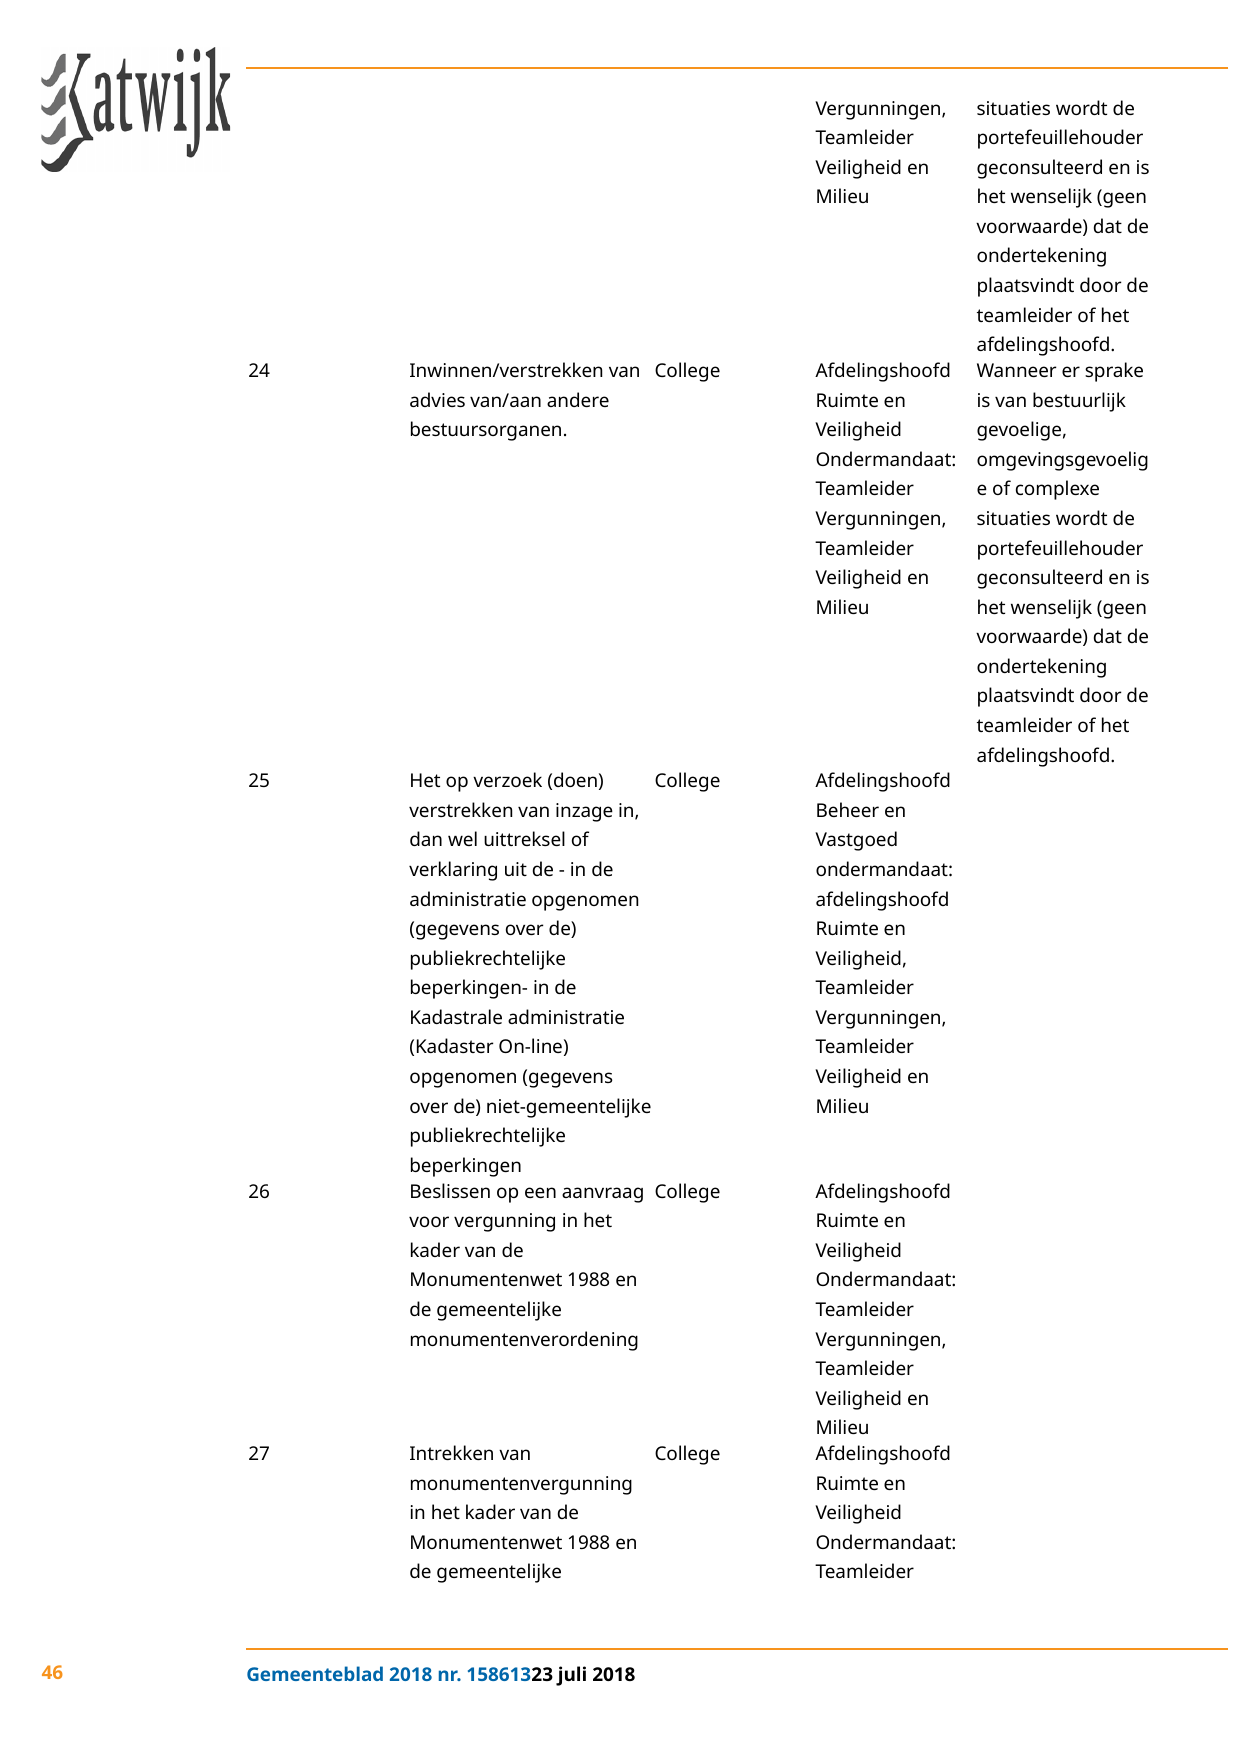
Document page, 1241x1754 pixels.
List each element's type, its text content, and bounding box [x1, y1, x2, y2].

table_cell 25 [248, 768, 409, 1178]
table_cell 27 [248, 1440, 409, 1584]
table_cell Inwinnen/verstrekken van advies van/aan andere bestuursorganen. [409, 357, 654, 767]
table_cell Afdelingshoofd Ruimte en Veiligheid Ondermandaat: Teamleider Vergunningen, Teamleider Veiligheid en Milieu [815, 357, 976, 767]
table_cell Afdelingshoofd Ruimte en Veiligheid Ondermandaat: Teamleider Vergunningen, Teamleider Veiligheid en Milieu [815, 1178, 976, 1440]
table_cell [248, 95, 409, 357]
table_cell [654, 95, 815, 357]
table_cell situaties wordt de portefeuillehouder geconsulteerd en is het wenselijk (geen voorwaarde) dat de ondertekening plaatsvindt door de teamleider of het afdelingshoofd. [976, 95, 1152, 357]
table_cell 26 [248, 1178, 409, 1440]
table_cell [976, 1440, 1152, 1584]
table_cell College [654, 1178, 815, 1440]
table_cell Vergunningen, Teamleider Veiligheid en Milieu [815, 95, 976, 357]
table_cell Het op verzoek (doen) verstrekken van inzage in, dan wel uittreksel of verklaring uit de - in de administratie opgenomen (gegevens over de) publiekrechtelijke beperkingen- in de Kadastrale administratie (Kadaster On-line) opgenomen (gegevens over de) niet-gemeentelijke publiekrechtelijke beperkingen [409, 768, 654, 1178]
table_cell Beslissen op een aanvraag voor vergunning in het kader van de Monumentenwet 1988 en de gemeentelijke monumentenverordening [409, 1178, 654, 1440]
table_cell College [654, 357, 815, 767]
table_cell Afdelingshoofd Beheer en Vastgoed ondermandaat: afdelingshoofd Ruimte en Veiligheid, Teamleider Vergunningen, Teamleider Veiligheid en Milieu [815, 768, 976, 1178]
table_cell Afdelingshoofd Ruimte en Veiligheid Ondermandaat: Teamleider [815, 1440, 976, 1584]
picture [41, 47, 231, 172]
table_cell College [654, 768, 815, 1178]
table_cell [976, 1178, 1152, 1440]
table_cell 24 [248, 357, 409, 767]
table_cell Wanneer er sprake is van bestuurlijk gevoelige, omgevingsgevoelige of complexe situaties wordt de portefeuillehouder geconsulteerd en is het wenselijk (geen voorwaarde) dat de ondertekening plaatsvindt door de teamleider of het afdelingshoofd. [976, 357, 1152, 767]
table_cell [976, 768, 1152, 1178]
table_cell College [654, 1440, 815, 1584]
table_cell [409, 95, 654, 357]
table_cell Intrekken van monumentenvergunning in het kader van de Monumentenwet 1988 en de gemeentelijke [409, 1440, 654, 1584]
